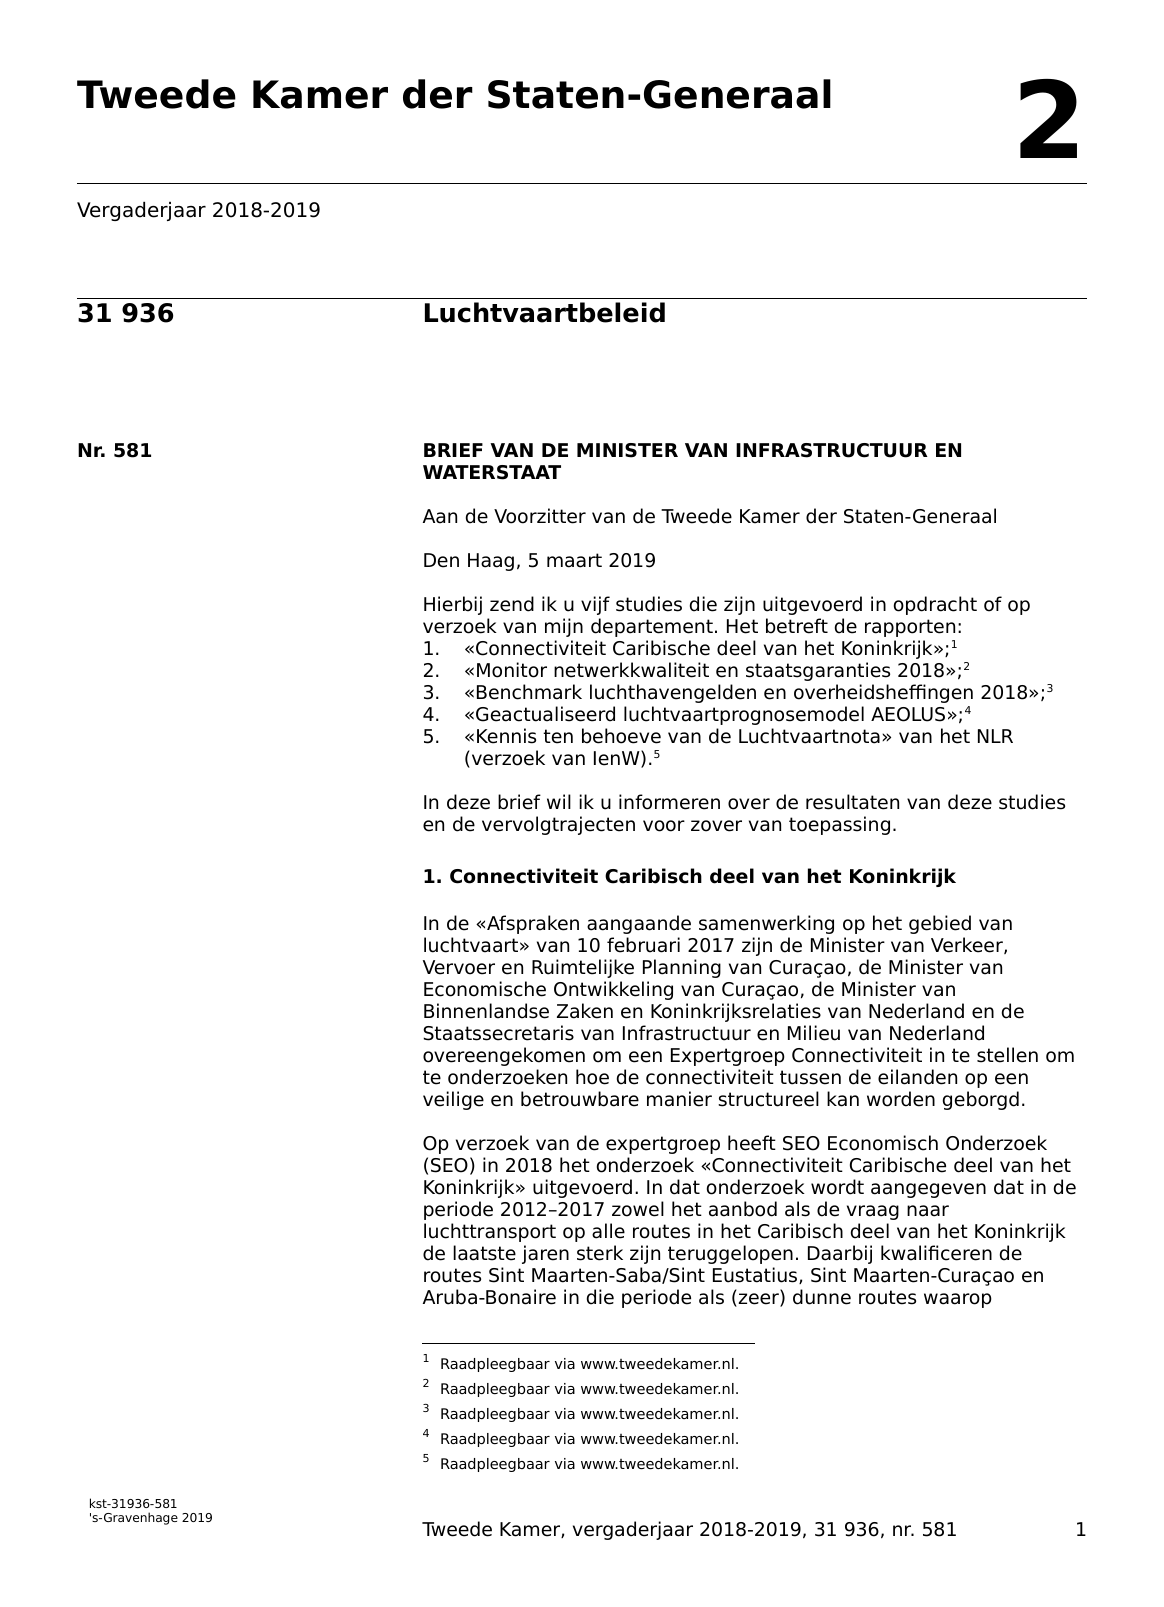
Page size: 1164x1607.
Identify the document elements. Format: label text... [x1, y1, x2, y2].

subtitle Nr. 581 BRIEF VAN DE MINISTER VAN INFRASTRUCTUUR EN WATERSTAAT [77, 440, 1087, 484]
text 's-Gravenhage 2019 [88, 1511, 323, 1525]
text Aan de Voorzitter van de Tweede Kamer der Staten-Generaal [422, 506, 1087, 528]
subtitle 1. Connectiviteit Caribisch deel van het Koninkrijk [422, 866, 1087, 888]
text Hierbij zend ik u vijf studies die zijn uitgevoerd in opdracht of op verzoek van mijn departement. Het betreft de rapporten: [422, 594, 1087, 638]
text kst-31936-581 [88, 1497, 323, 1511]
table_header 2 [886, 59, 1087, 183]
text Raadpleegbaar via www.tweedekamer.nl. [422, 1452, 1087, 1474]
text Raadpleegbaar via www.tweedekamer.nl. [422, 1352, 1087, 1374]
text 3. «Benchmark luchthavengelden en overheidsheffingen 2018»; [422, 682, 1087, 704]
text Op verzoek van de expertgroep heeft SEO Economisch Onderzoek (SEO) in 2018 het onderzoek «Connectiviteit Caribische deel van het Koninkrijk» uitgevoerd. In dat onderzoek wordt aangegeven dat in de periode 2012–2017 zowel het aanbod als de vraag naar luchttransport op alle routes in het Caribisch deel van het Koninkrijk de laatste jaren sterk zijn teruggelopen. Daarbij kwalificeren de routes Sint Maarten-Saba/Sint Eustatius, Sint Maarten-Curaçao en Aruba-Bonaire in die periode als (zeer) dunne routes waarop [422, 1133, 1087, 1309]
text Raadpleegbaar via www.tweedekamer.nl. [422, 1427, 1087, 1449]
text 5. «Kennis ten behoeve van de Luchtvaartnota» van het NLR (verzoek van IenW). [422, 726, 1087, 770]
subtitle 31 936 Luchtvaartbeleid [77, 299, 1087, 329]
text Den Haag, 5 maart 2019 [422, 550, 1087, 572]
text Raadpleegbaar via www.tweedekamer.nl. [422, 1377, 1087, 1399]
text In de «Afspraken aangaande samenwerking op het gebied van luchtvaart» van 10 februari 2017 zijn de Minister van Verkeer, Vervoer en Ruimtelijke Planning van Curaçao, de Minister van Economische Ontwikkeling van Curaçao, de Minister van Binnenlandse Zaken en Koninkrijksrelaties van Nederland en de Staatssecretaris van Infrastructuur en Milieu van Nederland overeengekomen om een Expertgroep Connectiviteit in te stellen om te onderzoeken hoe de connectiviteit tussen de eilanden op een veilige en betrouwbare manier structureel kan worden geborgd. [422, 913, 1087, 1111]
text 1. «Connectiviteit Caribische deel van het Koninkrijk»; [422, 638, 1087, 660]
table_header Tweede Kamer der Staten-Generaal [77, 59, 886, 183]
text In deze brief wil ik u informeren over de resultaten van deze studies en de vervolgtrajecten voor zover van toepassing. [422, 792, 1087, 836]
text 2. «Monitor netwerkkwaliteit en staatsgaranties 2018»; [422, 660, 1087, 682]
text Raadpleegbaar via www.tweedekamer.nl. [422, 1402, 1087, 1424]
text 4. «Geactualiseerd luchtvaartprognosemodel AEOLUS»; [422, 704, 1087, 726]
table_cell Vergaderjaar 2018-2019 [77, 184, 1087, 298]
